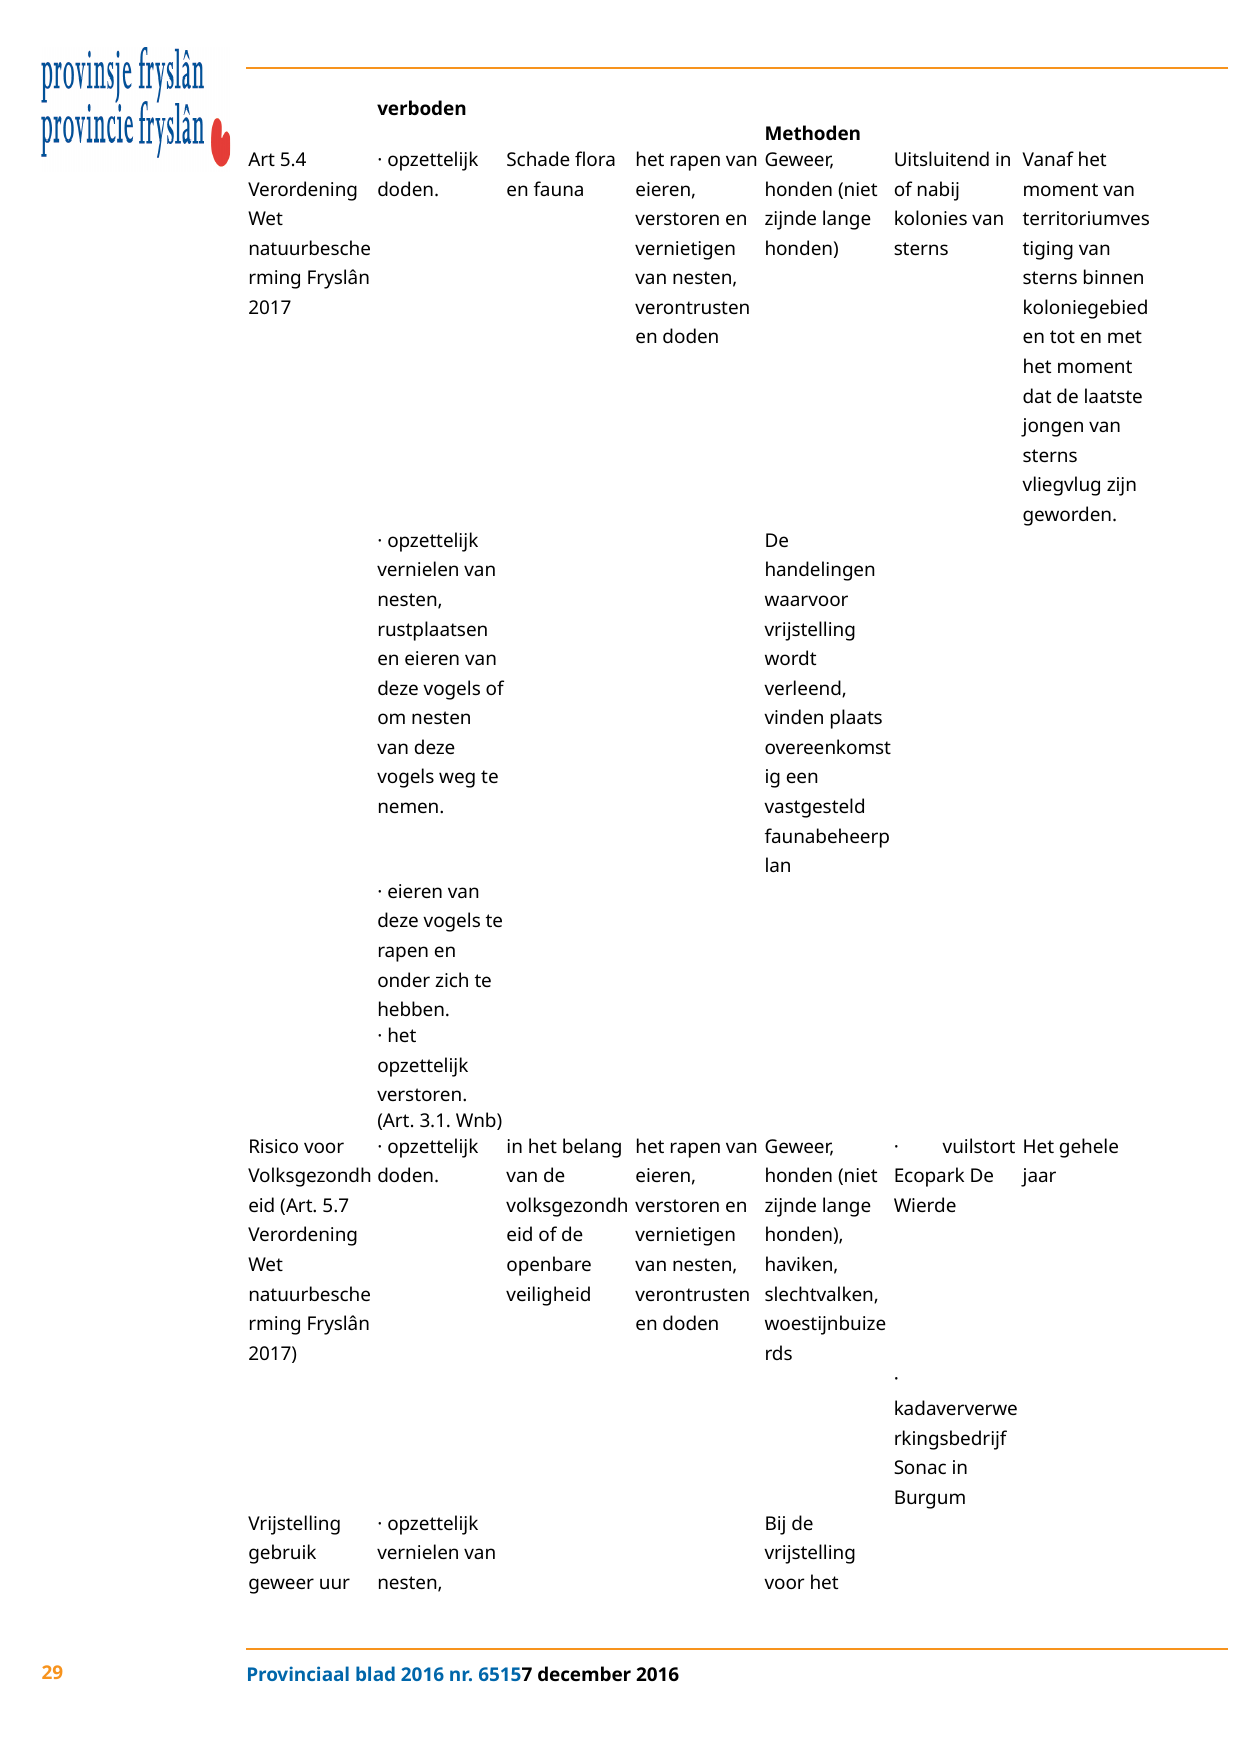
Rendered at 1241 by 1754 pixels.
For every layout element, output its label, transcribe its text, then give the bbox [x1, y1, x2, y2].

table_cell [635, 527, 764, 878]
table_cell verboden [377, 95, 506, 121]
table_cell [1023, 1366, 1152, 1510]
table_cell Schade flora en fauna [506, 146, 635, 527]
table_cell [1023, 878, 1152, 1022]
table_cell [506, 1107, 635, 1133]
table_cell [635, 121, 764, 146]
table_cell [248, 1022, 377, 1107]
table_cell [635, 1022, 764, 1107]
table_cell [1023, 1022, 1152, 1107]
table_cell (Art. 3.1. Wnb) [377, 1107, 506, 1133]
table_cell [894, 527, 1022, 878]
picture [41, 47, 231, 172]
table_cell · kadaververwerkingsbedrijf Sonac in Burgum [894, 1366, 1022, 1510]
table_cell in het belang van de volksgezondheid of de openbare veiligheid [506, 1133, 635, 1366]
table_cell Vanaf het moment van territoriumvestiging van sterns binnen koloniegebieden tot en met het moment dat de laatste jongen van sterns vliegvlug zijn geworden. [1023, 146, 1152, 527]
table_cell [248, 878, 377, 1022]
table_cell [377, 121, 506, 146]
table_cell het rapen van eieren, verstoren en vernietigen van nesten, verontrusten en doden [635, 146, 764, 527]
table_cell [1023, 527, 1152, 878]
table_cell Bij de vrijstelling voor het [764, 1510, 893, 1594]
table_cell · opzettelijk doden. [377, 1133, 506, 1366]
table_cell · vuilstort Ecopark De Wierde [894, 1133, 1022, 1366]
table_cell · opzettelijk vernielen van nesten, [377, 1510, 506, 1594]
table_cell [1023, 121, 1152, 146]
table_cell [1023, 1510, 1152, 1594]
table_cell [635, 1366, 764, 1510]
table_cell [1023, 1107, 1152, 1133]
table_cell [764, 1022, 893, 1107]
table_cell Risico voor Volksgezondheid (Art. 5.7 Verordening Wet natuurbescherming Fryslân 2017) [248, 1133, 377, 1366]
table_cell het rapen van eieren, verstoren en vernietigen van nesten, verontrusten en doden [635, 1133, 764, 1366]
table_cell [506, 95, 635, 121]
table_cell Vrijstelling gebruik geweer uur [248, 1510, 377, 1594]
table_cell [1023, 95, 1152, 121]
table_cell [764, 878, 893, 1022]
table_cell [506, 1366, 635, 1510]
table_cell [248, 95, 377, 121]
table_cell [894, 1510, 1022, 1594]
table_cell Art 5.4 Verordening Wet natuurbescherming Fryslân 2017 [248, 146, 377, 527]
table_cell [506, 121, 635, 146]
table_cell [635, 1510, 764, 1594]
table_cell [506, 1510, 635, 1594]
table_cell [248, 1366, 377, 1510]
table_cell [377, 1366, 506, 1510]
table_cell · eieren van deze vogels te rapen en onder zich te hebben. [377, 878, 506, 1022]
table_cell [764, 1366, 893, 1510]
table_cell · opzettelijk doden. [377, 146, 506, 527]
table_cell [506, 527, 635, 878]
table_cell [764, 95, 893, 121]
table_cell De handelingen waarvoor vrijstelling wordt verleend, vinden plaats overeenkomstig een vastgesteld faunabeheerplan [764, 527, 893, 878]
table_cell [764, 1107, 893, 1133]
table_cell [248, 527, 377, 878]
table_cell Geweer, honden (niet zijnde lange honden) [764, 146, 893, 527]
table_cell [894, 121, 1022, 146]
table_cell [635, 1107, 764, 1133]
table_cell [894, 95, 1022, 121]
table_cell [635, 95, 764, 121]
table_cell Geweer, honden (niet zijnde lange honden), haviken, slechtvalken, woestijnbuizerds [764, 1133, 893, 1366]
table_cell [506, 1022, 635, 1107]
table_cell Het gehele jaar [1023, 1133, 1152, 1366]
table_cell Uitsluitend in of nabij kolonies van sterns [894, 146, 1022, 527]
table_cell [506, 878, 635, 1022]
table_cell [894, 1022, 1022, 1107]
table_cell [248, 1107, 377, 1133]
table_cell · opzettelijk vernielen van nesten, rustplaatsen en eieren van deze vogels of om nesten van deze vogels weg te nemen. [377, 527, 506, 878]
table_cell [894, 878, 1022, 1022]
table_cell [635, 878, 764, 1022]
table_cell [894, 1107, 1022, 1133]
table_cell Methoden [764, 121, 893, 146]
table_cell · het opzettelijk verstoren. [377, 1022, 506, 1107]
table_cell [248, 121, 377, 146]
